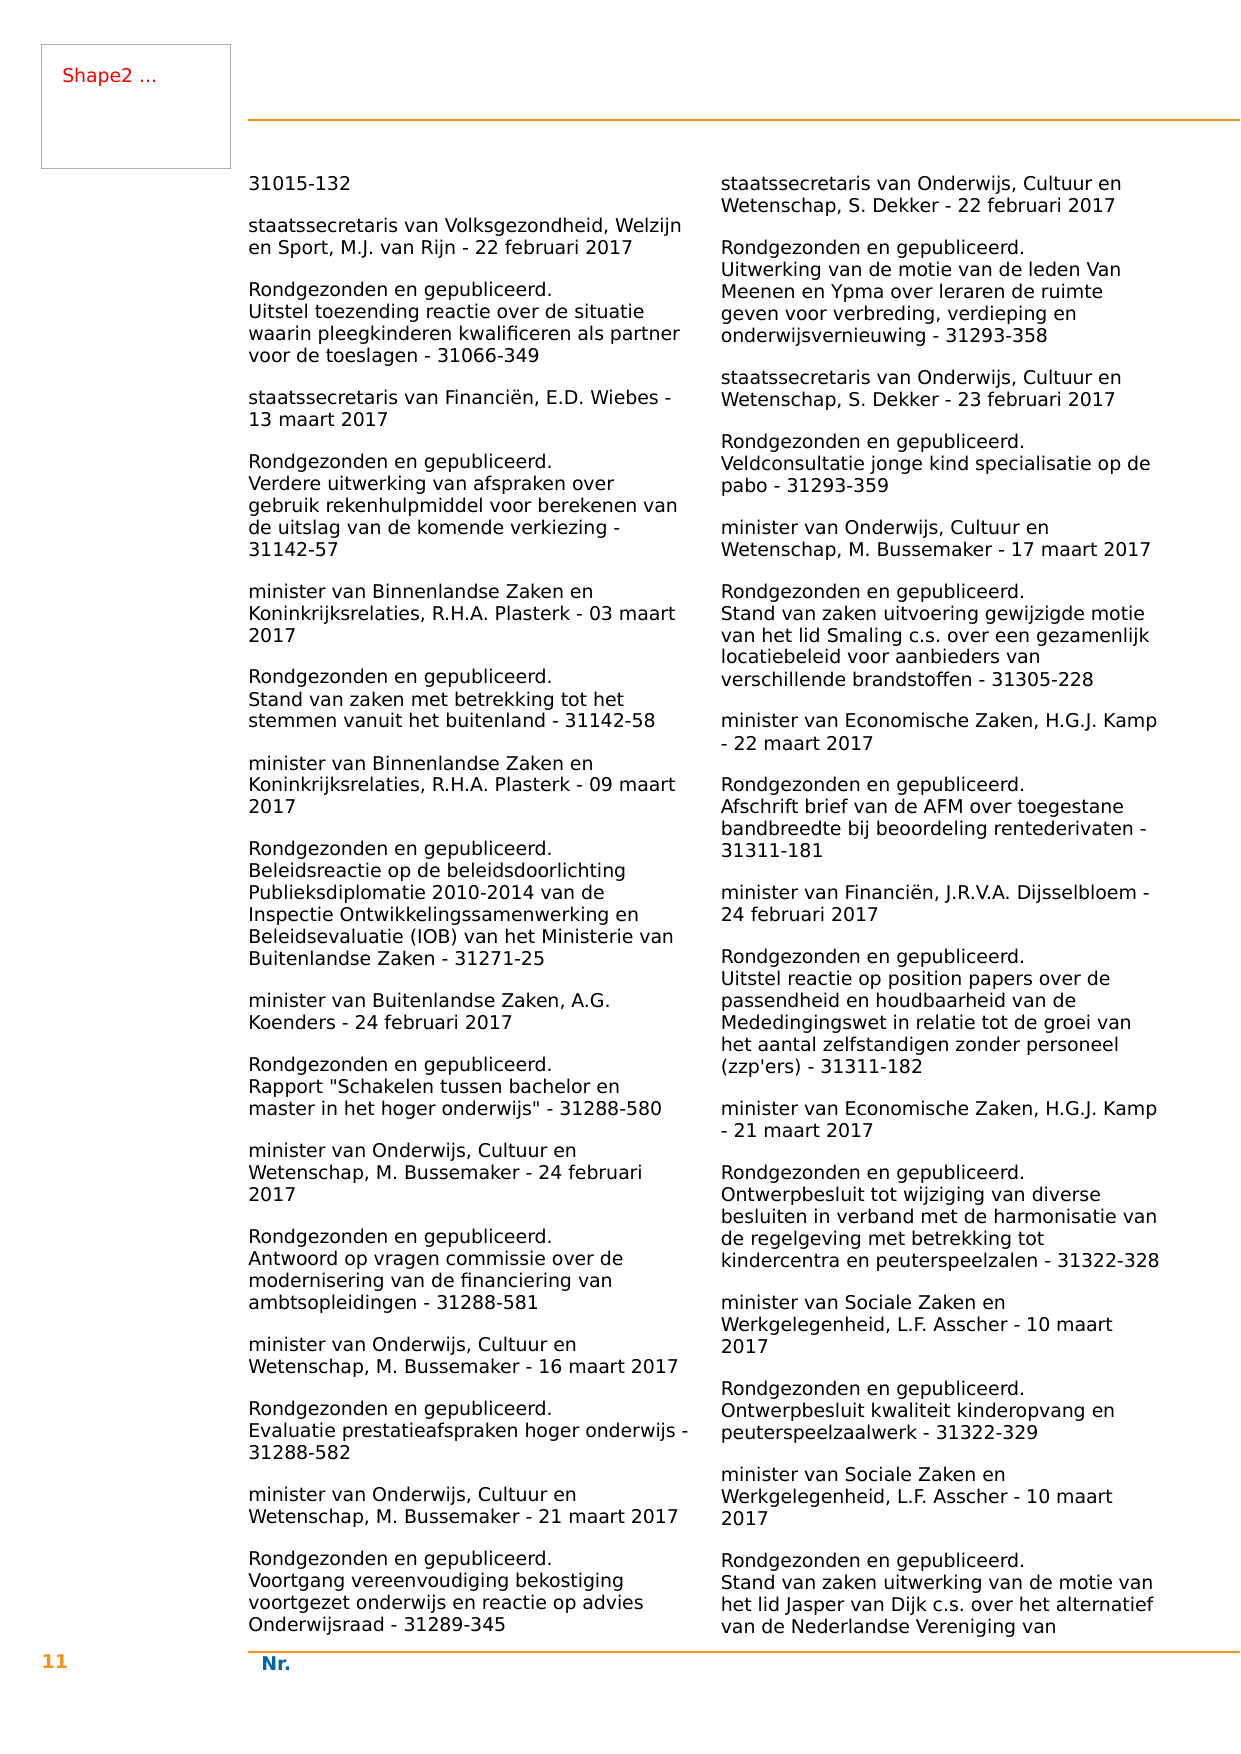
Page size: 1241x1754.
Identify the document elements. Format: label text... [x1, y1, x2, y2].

text Uitwerking van de motie van de leden Van Meenen en Ypma over leraren de ruimte geven voor verbreding, verdieping en onderwijsvernieuwing - 31293-358 [721, 259, 1163, 347]
text minister van Economische Zaken, H.G.J. Kamp - 22 maart 2017 [721, 710, 1163, 754]
text Antwoord op vragen commissie over de modernisering van de financiering van ambtsopleidingen - 31288-581 [248, 1248, 691, 1314]
text Rondgezonden en gepubliceerd. [721, 1162, 1163, 1184]
text Rondgezonden en gepubliceerd. [248, 838, 691, 860]
text Rondgezonden en gepubliceerd. [248, 1226, 691, 1248]
text Rondgezonden en gepubliceerd. [721, 237, 1163, 259]
text Rapport "Schakelen tussen bachelor en master in het hoger onderwijs" - 31288-580 [248, 1076, 691, 1120]
text minister van Binnenlandse Zaken en Koninkrijksrelaties, R.H.A. Plasterk - 03 maart 2017 [248, 581, 691, 646]
text minister van Sociale Zaken en Werkgelegenheid, L.F. Asscher - 10 maart 2017 [721, 1464, 1163, 1530]
text Uitstel reactie op position papers over de passendheid en houdbaarheid van de Mededingingswet in relatie tot de groei van het aantal zelfstandigen zonder personeel (zzp'ers) - 31311-182 [721, 968, 1163, 1078]
text staatssecretaris van Onderwijs, Cultuur en Wetenschap, S. Dekker - 22 februari 2017 [721, 173, 1163, 217]
text Rondgezonden en gepubliceerd. [248, 279, 691, 301]
text - 31015-132 [248, 173, 691, 195]
text Rondgezonden en gepubliceerd. [721, 431, 1163, 453]
text staatssecretaris van Onderwijs, Cultuur en Wetenschap, S. Dekker - 23 februari 2017 [721, 367, 1163, 411]
text Voortgang vereenvoudiging bekostiging voortgezet onderwijs en reactie op advies Onderwijsraad - 31289-345 [248, 1570, 691, 1636]
text minister van Onderwijs, Cultuur en Wetenschap, M. Bussemaker - 21 maart 2017 [248, 1484, 691, 1528]
text Stand van zaken met betrekking tot het stemmen vanuit het buitenland - 31142-58 [248, 688, 691, 732]
text Rondgezonden en gepubliceerd. [721, 581, 1163, 602]
text Verdere uitwerking van afspraken over gebruik rekenhulpmiddel voor berekenen van de uitslag van de komende verkiezing - 31142-57 [248, 473, 691, 561]
text minister van Onderwijs, Cultuur en Wetenschap, M. Bussemaker - 24 februari 2017 [248, 1140, 691, 1206]
text Ontwerpbesluit kwaliteit kinderopvang en peuterspeelzaalwerk - 31322-329 [721, 1400, 1163, 1444]
text staatssecretaris van Volksgezondheid, Welzijn en Sport, M.J. van Rijn - 22 februari 2017 [248, 215, 691, 259]
text Rondgezonden en gepubliceerd. [721, 946, 1163, 968]
text Veldconsultatie jonge kind specialisatie op de pabo - 31293-359 [721, 453, 1163, 497]
text Evaluatie prestatieafspraken hoger onderwijs - 31288-582 [248, 1420, 691, 1464]
text Stand van zaken uitvoering gewijzigde motie van het lid Smaling c.s. over een gezamenlijk locatiebeleid voor aanbieders van verschillende brandstoffen - 31305-228 [721, 602, 1163, 690]
text Rondgezonden en gepubliceerd. [248, 451, 691, 473]
text Rondgezonden en gepubliceerd. [248, 1398, 691, 1420]
text Rondgezonden en gepubliceerd. [721, 1550, 1163, 1572]
text Rondgezonden en gepubliceerd. [248, 1054, 691, 1076]
text Rondgezonden en gepubliceerd. [721, 774, 1163, 796]
text Rondgezonden en gepubliceerd. [248, 666, 691, 688]
text minister van Onderwijs, Cultuur en Wetenschap, M. Bussemaker - 16 maart 2017 [248, 1334, 691, 1378]
text minister van Sociale Zaken en Werkgelegenheid, L.F. Asscher - 10 maart 2017 [721, 1292, 1163, 1358]
text Stand van zaken uitwerking van de motie van het lid Jasper van Dijk c.s. over het alternatief van de Nederlandse Vereniging van [721, 1572, 1163, 1638]
text minister van Financiën, J.R.V.A. Dijsselbloem - 24 februari 2017 [721, 882, 1163, 926]
text minister van Economische Zaken, H.G.J. Kamp - 21 maart 2017 [721, 1098, 1163, 1142]
text Beleidsreactie op de beleidsdoorlichting Publieksdiplomatie 2010-2014 van de Inspectie Ontwikkelingssamenwerking en Beleidsevaluatie (IOB) van het Ministerie van Buitenlandse Zaken - 31271-25 [248, 860, 691, 970]
text minister van Onderwijs, Cultuur en Wetenschap, M. Bussemaker - 17 maart 2017 [721, 517, 1163, 561]
text Rondgezonden en gepubliceerd. [248, 1548, 691, 1570]
text Ontwerpbesluit tot wijziging van diverse besluiten in verband met de harmonisatie van de regelgeving met betrekking tot kindercentra en peuterspeelzalen - 31322-328 [721, 1184, 1163, 1272]
text staatssecretaris van Financiën, E.D. Wiebes - 13 maart 2017 [248, 387, 691, 431]
text Rondgezonden en gepubliceerd. [721, 1378, 1163, 1400]
text Uitstel toezending reactie over de situatie waarin pleegkinderen kwalificeren als partner voor de toeslagen - 31066-349 [248, 301, 691, 367]
text Afschrift brief van de AFM over toegestane bandbreedte bij beoordeling rentederivaten - 31311-181 [721, 796, 1163, 862]
text minister van Binnenlandse Zaken en Koninkrijksrelaties, R.H.A. Plasterk - 09 maart 2017 [248, 752, 691, 818]
text minister van Buitenlandse Zaken, A.G. Koenders - 24 februari 2017 [248, 990, 691, 1034]
